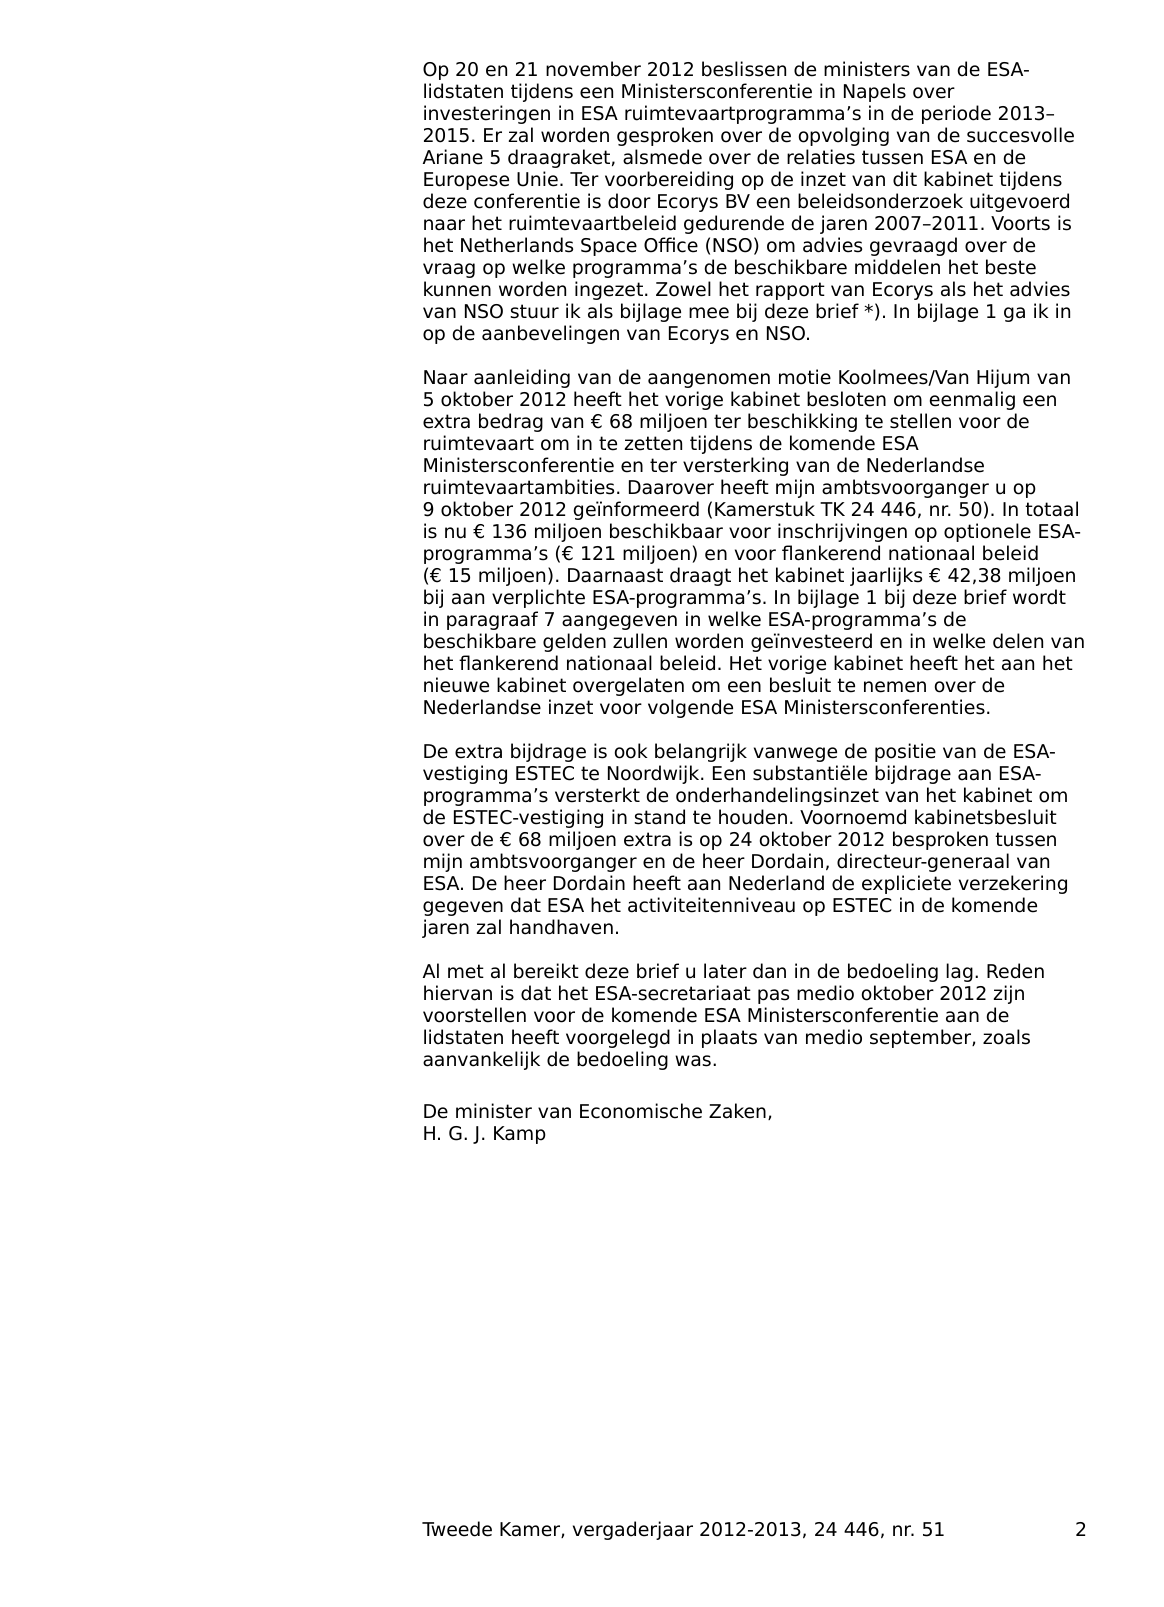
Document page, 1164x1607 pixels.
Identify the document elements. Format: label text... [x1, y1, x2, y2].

text De extra bijdrage is ook belangrijk vanwege de positie van de ESA-vestiging ESTEC te Noordwijk. Een substantiële bijdrage aan ESA-programma’s versterkt de onderhandelingsinzet van het kabinet om de ESTEC-vestiging in stand te houden. Voornoemd kabinetsbesluit over de € 68 miljoen extra is op 24 oktober 2012 besproken tussen mijn ambtsvoorganger en de heer Dordain, directeur-generaal van ESA. De heer Dordain heeft aan Nederland de expliciete verzekering gegeven dat ESA het activiteitenniveau op ESTEC in de komende jaren zal handhaven. [422, 741, 1087, 939]
text Naar aanleiding van de aangenomen motie Koolmees/Van Hijum van 5 oktober 2012 heeft het vorige kabinet besloten om eenmalig een extra bedrag van € 68 miljoen ter beschikking te stellen voor de ruimtevaart om in te zetten tijdens de komende ESA Ministersconferentie en ter versterking van de Nederlandse ruimtevaartambities. Daarover heeft mijn ambtsvoorganger u op 9 oktober 2012 geïnformeerd (Kamerstuk TK 24 446, nr. 50). In totaal is nu € 136 miljoen beschikbaar voor inschrijvingen op optionele ESA-programma’s (€ 121 miljoen) en voor flankerend nationaal beleid (€ 15 miljoen). Daarnaast draagt het kabinet jaarlijks € 42,38 miljoen bij aan verplichte ESA-programma’s. In bijlage 1 bij deze brief wordt in paragraaf 7 aangegeven in welke ESA-programma’s de beschikbare gelden zullen worden geïnvesteerd en in welke delen van het flankerend nationaal beleid. Het vorige kabinet heeft het aan het nieuwe kabinet overgelaten om een besluit te nemen over de Nederlandse inzet voor volgende ESA Ministersconferenties. [422, 367, 1087, 719]
text De minister van Economische Zaken, H. G. J. Kamp [422, 1101, 1087, 1145]
text Op 20 en 21 november 2012 beslissen de ministers van de ESA-lidstaten tijdens een Ministersconferentie in Napels over investeringen in ESA ruimtevaartprogramma’s in de periode 2013–2015. Er zal worden gesproken over de opvolging van de succesvolle Ariane 5 draagraket, alsmede over de relaties tussen ESA en de Europese Unie. Ter voorbereiding op de inzet van dit kabinet tijdens deze conferentie is door Ecorys BV een beleidsonderzoek uitgevoerd naar het ruimtevaartbeleid gedurende de jaren 2007–2011. Voorts is het Netherlands Space Office (NSO) om advies gevraagd over de vraag op welke programma’s de beschikbare middelen het beste kunnen worden ingezet. Zowel het rapport van Ecorys als het advies van NSO stuur ik als bijlage mee bij deze brief *). In bijlage 1 ga ik in op de aanbevelingen van Ecorys en NSO. [422, 59, 1087, 345]
text Al met al bereikt deze brief u later dan in de bedoeling lag. Reden hiervan is dat het ESA-secretariaat pas medio oktober 2012 zijn voorstellen voor de komende ESA Ministersconferentie aan de lidstaten heeft voorgelegd in plaats van medio september, zoals aanvankelijk de bedoeling was. [422, 961, 1087, 1071]
